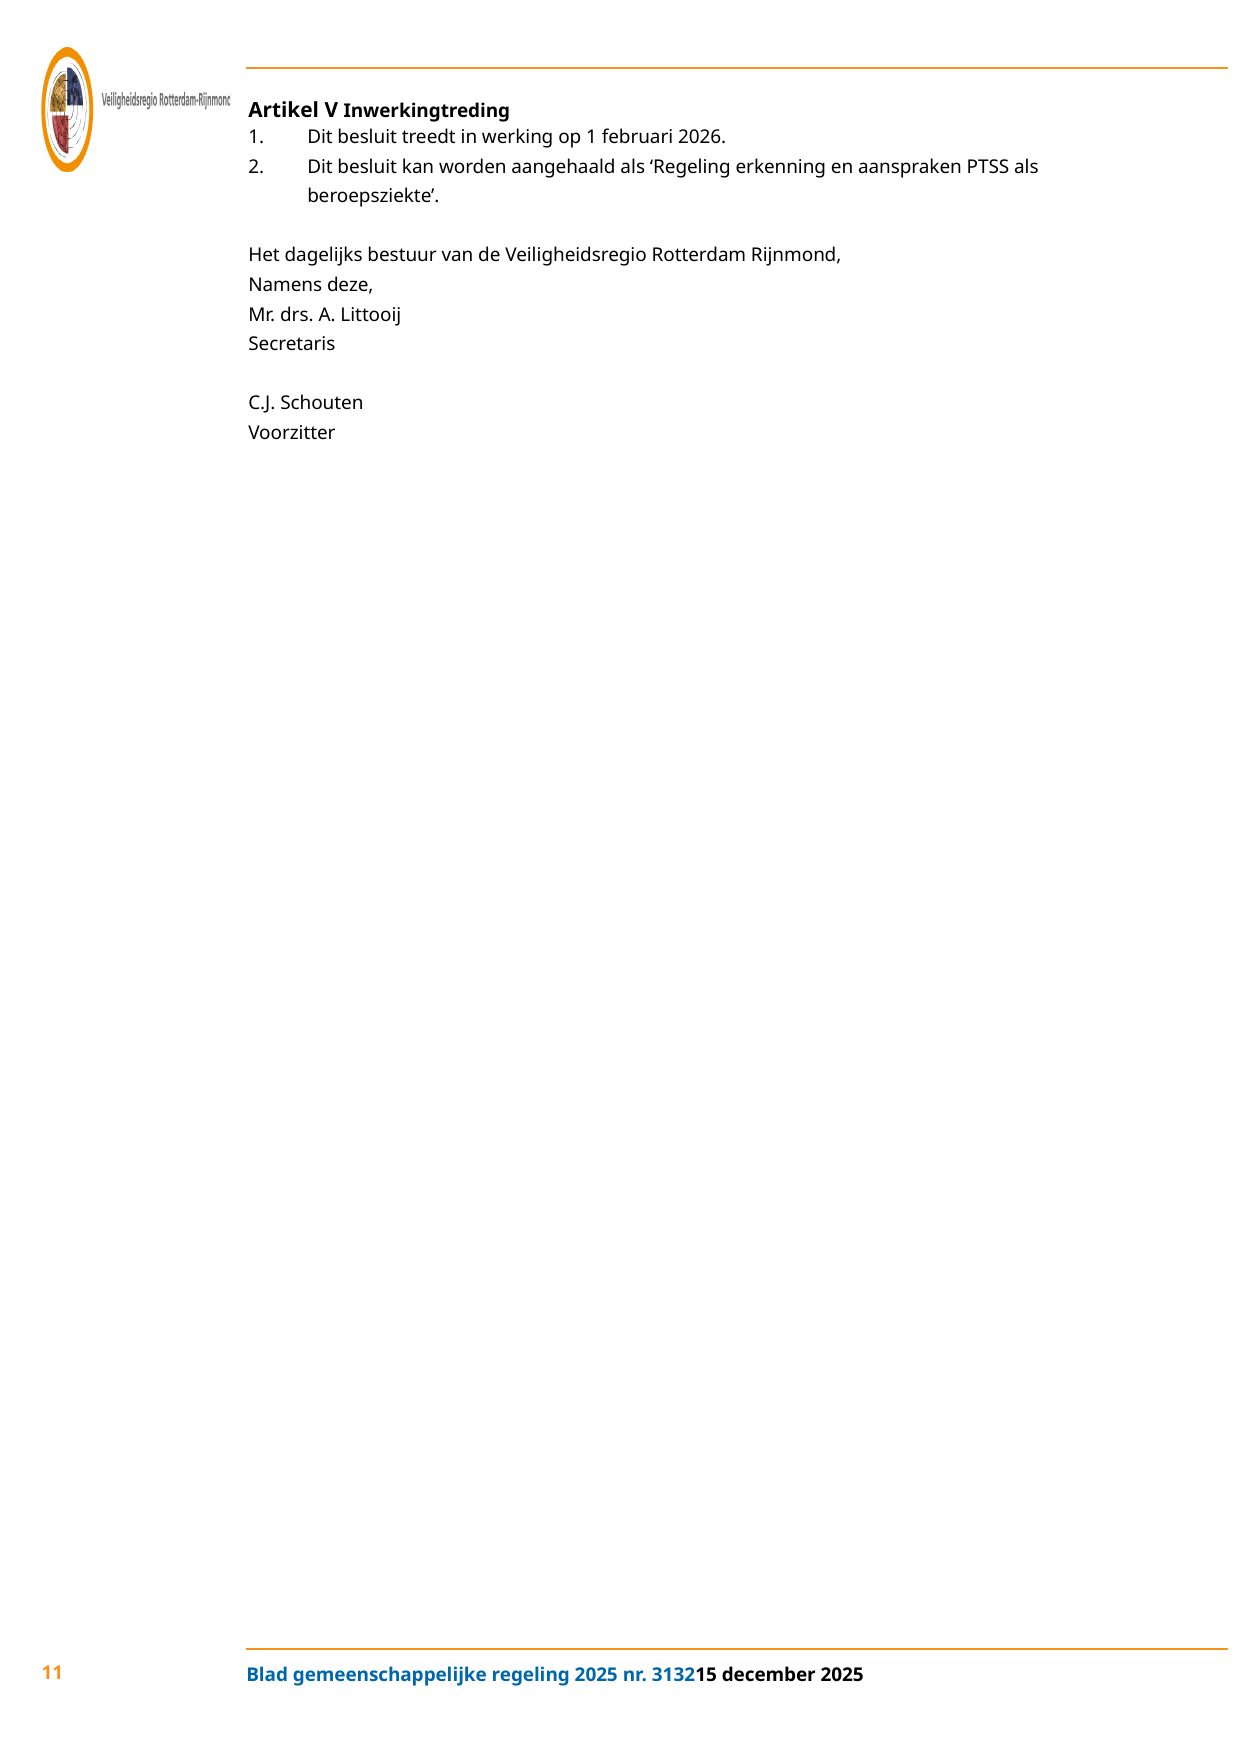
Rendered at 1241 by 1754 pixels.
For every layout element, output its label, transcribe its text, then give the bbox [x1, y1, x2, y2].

list Dit besluit kan worden aangehaald als ‘Regeling erkenning en aanspraken PTSS als beroepsziekte’. [248, 153, 1152, 208]
text Namens deze, [248, 271, 1152, 297]
text Voorzitter [248, 419, 1152, 445]
text Artikel V Inwerkingtreding [248, 95, 1152, 123]
text C.J. Schouten [248, 389, 1152, 415]
list Dit besluit treedt in werking op 1 februari 2026. [248, 123, 1152, 149]
text Mr. drs. A. Littooij [248, 301, 1152, 326]
picture [41, 47, 231, 172]
text Het dagelijks bestuur van de Veiligheidsregio Rotterdam Rijnmond, [248, 242, 1152, 267]
text Secretaris [248, 330, 1152, 356]
